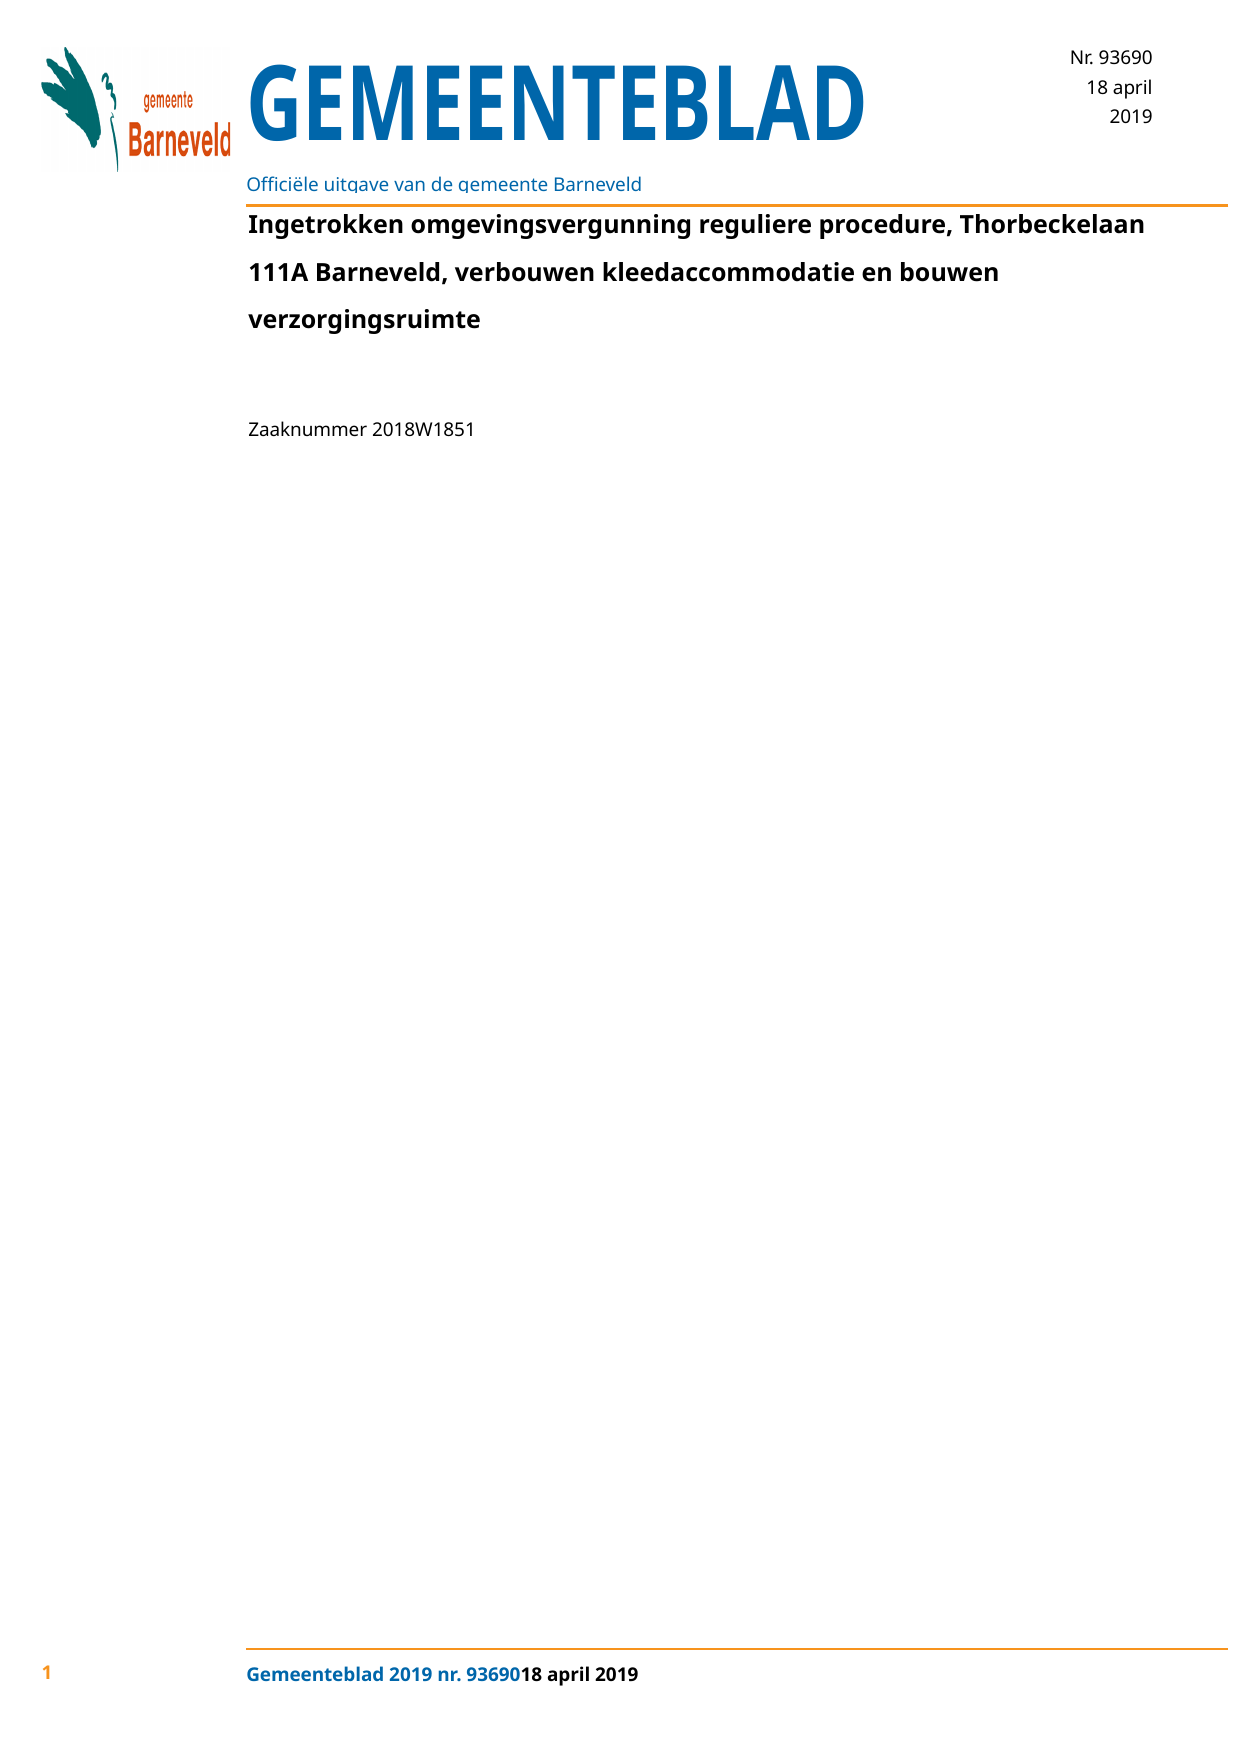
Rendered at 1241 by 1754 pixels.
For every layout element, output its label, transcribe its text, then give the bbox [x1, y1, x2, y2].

text Zaaknummer 2018W1851 [248, 416, 1152, 442]
picture [41, 47, 231, 172]
text Ingetrokken omgevingsvergunning reguliere procedure, Thorbeckelaan 111A Barneveld, verbouwen kleedaccommodatie en bouwen verzorgingsruimte [248, 207, 1152, 336]
